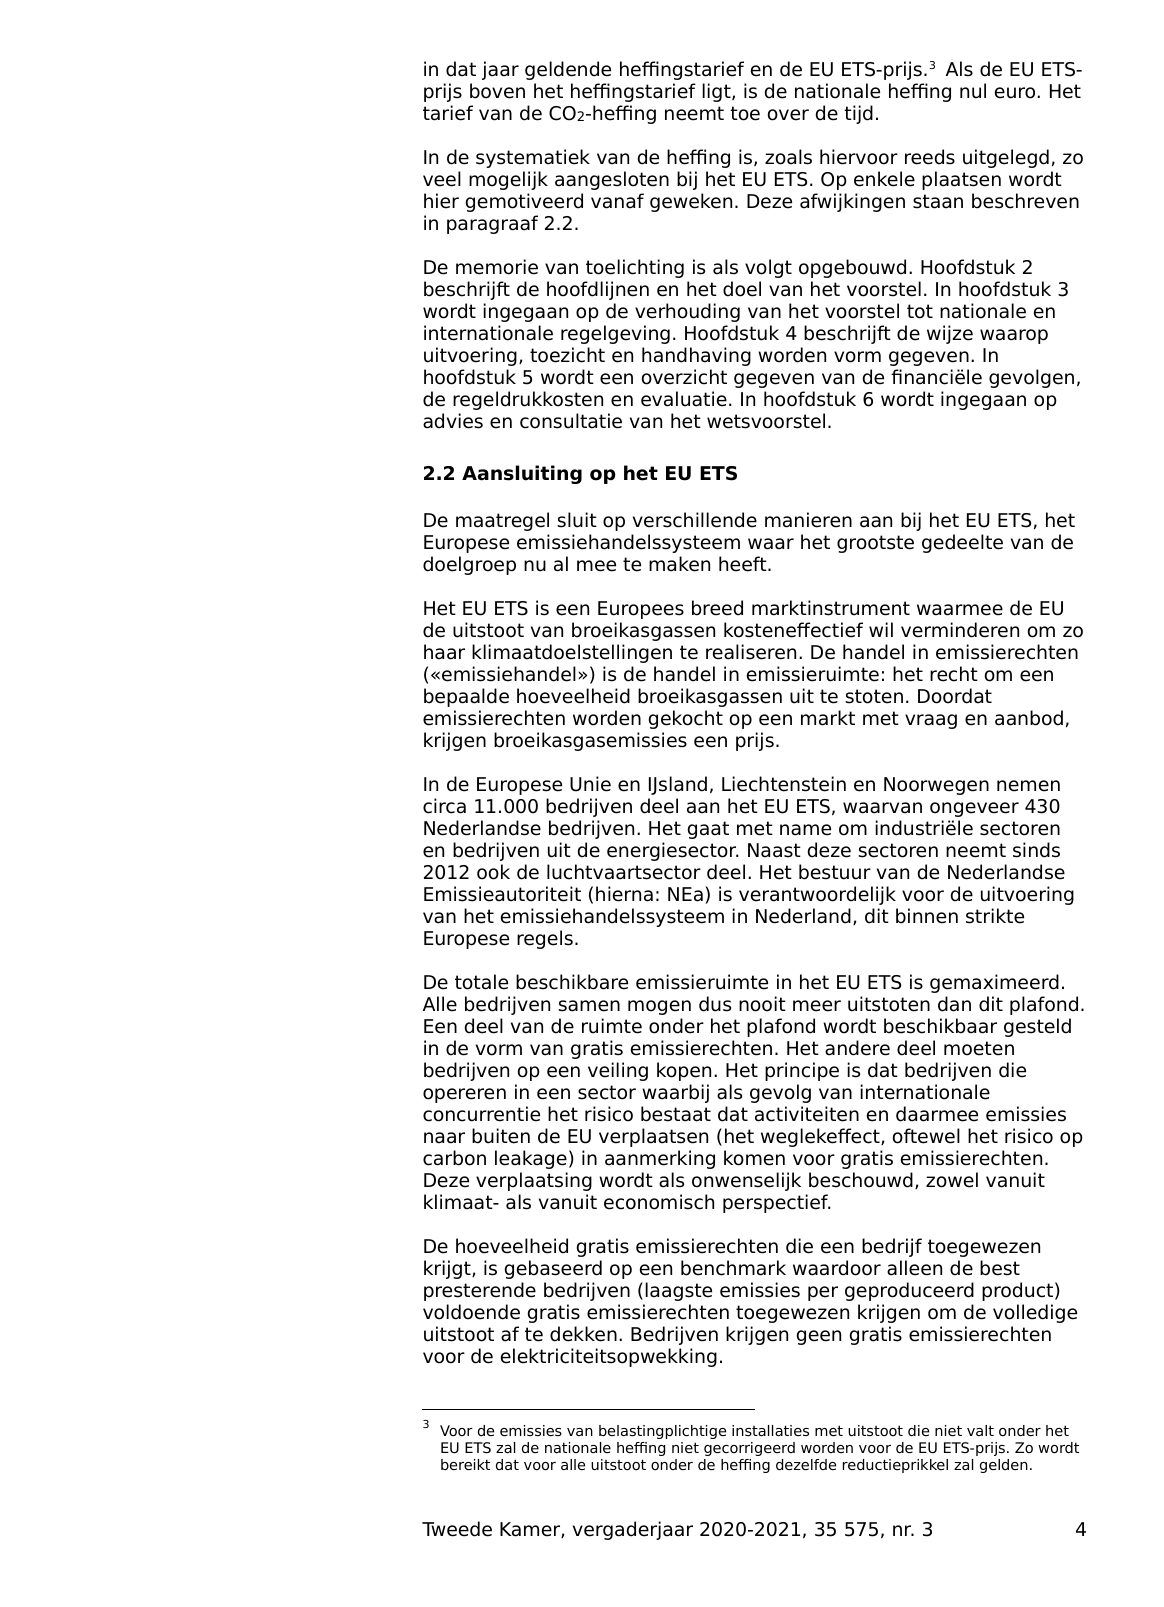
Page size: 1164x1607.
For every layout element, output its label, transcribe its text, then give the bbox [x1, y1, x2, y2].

text Voor de emissies van belastingplichtige installaties met uitstoot die niet valt onder het EU ETS zal de nationale heffing niet gecorrigeerd worden voor de EU ETS-prijs. Zo wordt bereikt dat voor alle uitstoot onder de heffing dezelfde reductieprikkel zal gelden. [422, 1418, 1087, 1474]
subtitle 2.2 Aansluiting op het EU ETS [422, 463, 1087, 485]
text In de systematiek van de heffing is, zoals hiervoor reeds uitgelegd, zo veel mogelijk aangesloten bij het EU ETS. Op enkele plaatsen wordt hier gemotiveerd vanaf geweken. Deze afwijkingen staan beschreven in paragraaf 2.2. [422, 147, 1087, 235]
text in dat jaar geldende heffingstarief en de EU ETS-prijs. Als de EU ETS-prijs boven het heffingstarief ligt, is de nationale heffing nul euro. Het tarief van de CO2-heffing neemt toe over de tijd. [422, 59, 1087, 125]
text De maatregel sluit op verschillende manieren aan bij het EU ETS, het Europese emissiehandelssysteem waar het grootste gedeelte van de doelgroep nu al mee te maken heeft. [422, 510, 1087, 576]
text De hoeveelheid gratis emissierechten die een bedrijf toegewezen krijgt, is gebaseerd op een benchmark waardoor alleen de best presterende bedrijven (laagste emissies per geproduceerd product) voldoende gratis emissierechten toegewezen krijgen om de volledige uitstoot af te dekken. Bedrijven krijgen geen gratis emissierechten voor de elektriciteitsopwekking. [422, 1236, 1087, 1368]
text In de Europese Unie en IJsland, Liechtenstein en Noorwegen nemen circa 11.000 bedrijven deel aan het EU ETS, waarvan ongeveer 430 Nederlandse bedrijven. Het gaat met name om industriële sectoren en bedrijven uit de energiesector. Naast deze sectoren neemt sinds 2012 ook de luchtvaartsector deel. Het bestuur van de Nederlandse Emissieautoriteit (hierna: NEa) is verantwoordelijk voor de uitvoering van het emissiehandelssysteem in Nederland, dit binnen strikte Europese regels. [422, 774, 1087, 950]
text Het EU ETS is een Europees breed marktinstrument waarmee de EU de uitstoot van broeikasgassen kosteneffectief wil verminderen om zo haar klimaatdoelstellingen te realiseren. De handel in emissierechten («emissiehandel») is de handel in emissieruimte: het recht om een bepaalde hoeveelheid broeikasgassen uit te stoten. Doordat emissierechten worden gekocht op een markt met vraag en aanbod, krijgen broeikasgasemissies een prijs. [422, 598, 1087, 752]
text De totale beschikbare emissieruimte in het EU ETS is gemaximeerd. Alle bedrijven samen mogen dus nooit meer uitstoten dan dit plafond. Een deel van de ruimte onder het plafond wordt beschikbaar gesteld in de vorm van gratis emissierechten. Het andere deel moeten bedrijven op een veiling kopen. Het principe is dat bedrijven die opereren in een sector waarbij als gevolg van internationale concurrentie het risico bestaat dat activiteiten en daarmee emissies naar buiten de EU verplaatsen (het weglekeffect, oftewel het risico op carbon leakage) in aanmerking komen voor gratis emissierechten. Deze verplaatsing wordt als onwenselijk beschouwd, zowel vanuit klimaat- als vanuit economisch perspectief. [422, 972, 1087, 1214]
text De memorie van toelichting is als volgt opgebouwd. Hoofdstuk 2 beschrijft de hoofdlijnen en het doel van het voorstel. In hoofdstuk 3 wordt ingegaan op de verhouding van het voorstel tot nationale en internationale regelgeving. Hoofdstuk 4 beschrijft de wijze waarop uitvoering, toezicht en handhaving worden vorm gegeven. In hoofdstuk 5 wordt een overzicht gegeven van de financiële gevolgen, de regeldrukkosten en evaluatie. In hoofdstuk 6 wordt ingegaan op advies en consultatie van het wetsvoorstel. [422, 257, 1087, 433]
